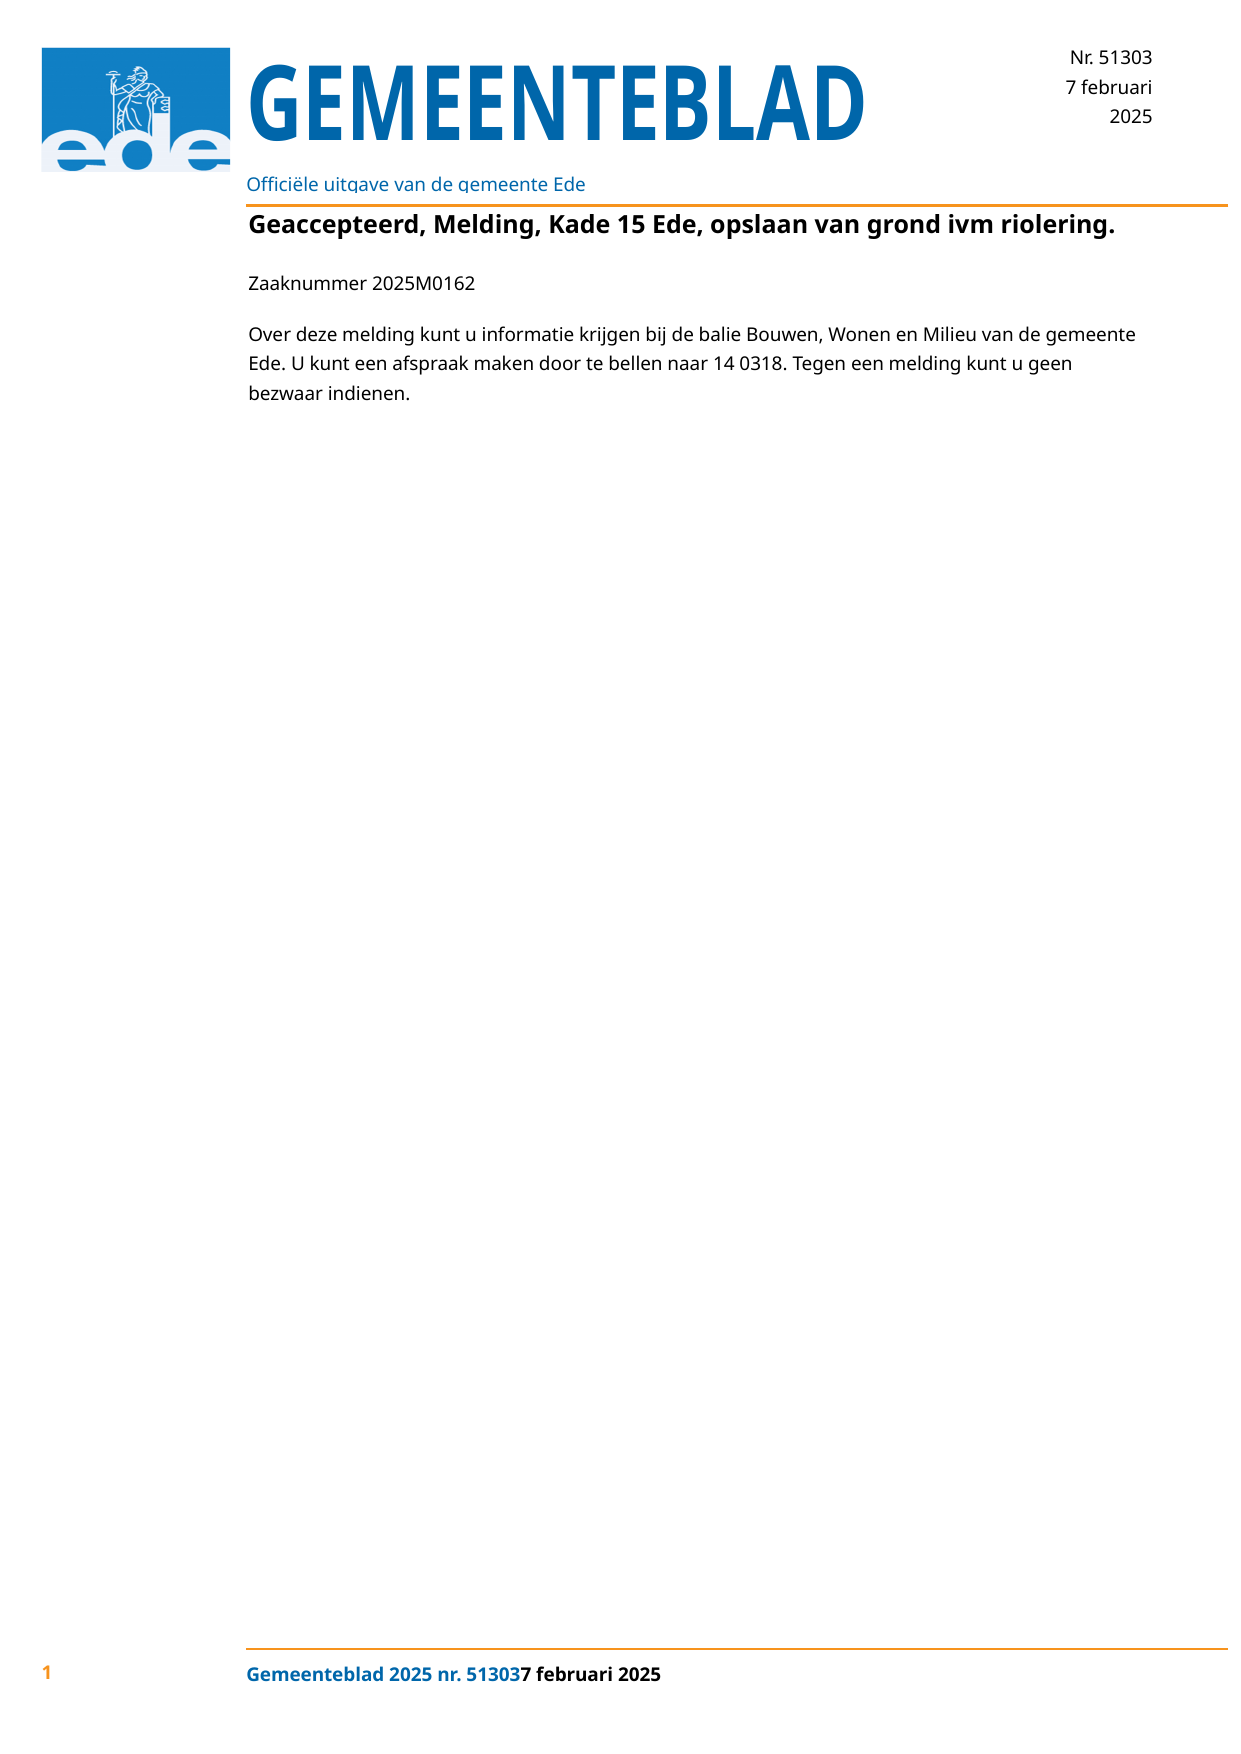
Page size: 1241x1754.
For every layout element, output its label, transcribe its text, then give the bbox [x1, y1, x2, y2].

text Over deze melding kunt u informatie krijgen bij de balie Bouwen, Wonen en Milieu van de gemeente Ede. U kunt een afspraak maken door te bellen naar 14 0318. Tegen een melding kunt u geen bezwaar indienen. [248, 321, 1152, 406]
text Geaccepteerd, Melding, Kade 15 Ede, opslaan van grond ivm riolering. [248, 207, 1152, 241]
picture [41, 47, 231, 172]
text Zaaknummer 2025M0162 [248, 270, 1152, 296]
